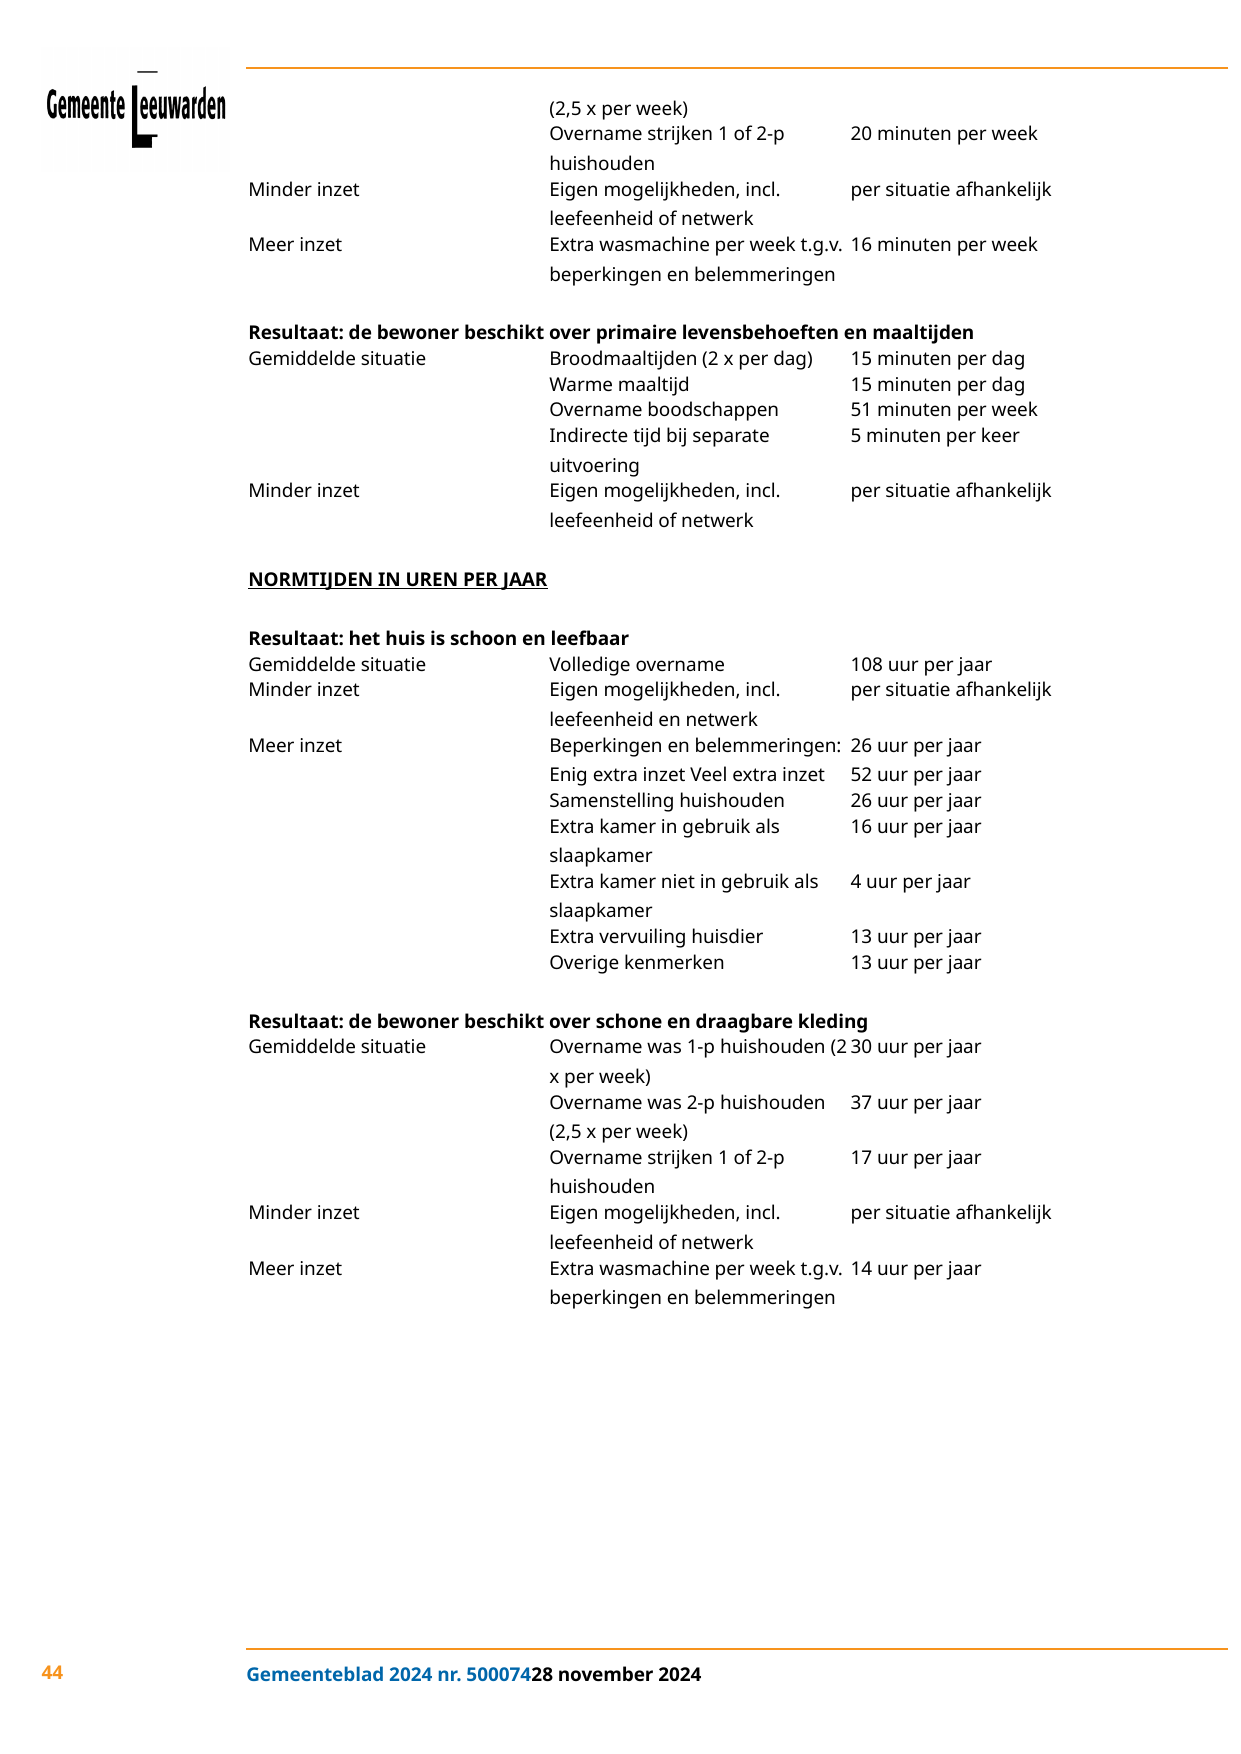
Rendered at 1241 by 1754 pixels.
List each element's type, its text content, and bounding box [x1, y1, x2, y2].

table_cell 17 uur per jaar [850, 1144, 1152, 1199]
table_header Resultaat: de bewoner beschikt over schone en draagbare kleding [248, 1008, 1152, 1033]
table_cell [850, 95, 1152, 121]
table_cell Broodmaaltijden (2 x per dag) [549, 345, 850, 371]
table_cell 16 minuten per week [850, 231, 1152, 286]
table_cell 37 uur per jaar [850, 1089, 1152, 1144]
table_cell Minder inzet [248, 1200, 549, 1255]
table_cell Overname strijken 1 of 2-p huishouden [549, 121, 850, 176]
picture [41, 47, 231, 172]
table_cell 15 minuten per dag [850, 345, 1152, 371]
table_cell Gemiddelde situatie [248, 651, 549, 676]
table_cell Samenstelling huishouden [549, 787, 850, 813]
table_cell Extra wasmachine per week t.g.v. beperkingen en belemmeringen [549, 1255, 850, 1310]
table_cell Eigen mogelijkheden, incl. leefeenheid of netwerk [549, 478, 850, 533]
table_cell Gemiddelde situatie [248, 1034, 549, 1199]
table_cell 16 uur per jaar [850, 813, 1152, 868]
table_cell Eigen mogelijkheden, incl. leefeenheid of netwerk [549, 176, 850, 231]
table_cell 26 uur per jaar [850, 787, 1152, 813]
table_header Resultaat: het huis is schoon en leefbaar [248, 625, 1152, 651]
table_cell Overname strijken 1 of 2-p huishouden [549, 1144, 850, 1199]
table_cell Volledige overname [549, 651, 850, 676]
table_cell Extra wasmachine per week t.g.v. beperkingen en belemmeringen [549, 231, 850, 286]
table_cell 30 uur per jaar [850, 1034, 1152, 1089]
table_cell 108 uur per jaar [850, 651, 1152, 676]
table_cell Extra kamer in gebruik als slaapkamer [549, 813, 850, 868]
table_cell Meer inzet [248, 1255, 549, 1310]
table_cell 13 uur per jaar [850, 924, 1152, 949]
table_cell Beperkingen en belemmeringen: Enig extra inzet Veel extra inzet [549, 732, 850, 787]
table_cell 15 minuten per dag [850, 371, 1152, 397]
table_cell Extra vervuiling huisdier [549, 924, 850, 949]
table_cell Extra kamer niet in gebruik als slaapkamer [549, 868, 850, 923]
table_cell Meer inzet [248, 231, 549, 286]
table_cell 20 minuten per week [850, 121, 1152, 176]
table_cell per situatie afhankelijk [850, 478, 1152, 533]
table_cell Overige kenmerken [549, 949, 850, 975]
table_cell Overname was 1-p huishouden (2 x per week) [549, 1034, 850, 1089]
table_header Resultaat: de bewoner beschikt over primaire levensbehoeften en maaltijden [248, 319, 1152, 345]
table_cell Gemiddelde situatie [248, 345, 549, 478]
table_cell Minder inzet [248, 676, 549, 732]
table_cell 14 uur per jaar [850, 1255, 1152, 1310]
table_cell 13 uur per jaar [850, 949, 1152, 975]
table_cell 4 uur per jaar [850, 868, 1152, 923]
table_cell Overname boodschappen [549, 397, 850, 422]
table_cell 26 uur per jaar 52 uur per jaar [850, 732, 1152, 787]
table_cell Minder inzet [248, 176, 549, 231]
table_cell Eigen mogelijkheden, incl. leefeenheid of netwerk [549, 1200, 850, 1255]
table_cell per situatie afhankelijk [850, 1200, 1152, 1255]
text NORMTIJDEN IN UREN PER JAAR [248, 566, 1152, 591]
table_cell 51 minuten per week [850, 397, 1152, 422]
table_cell Meer inzet [248, 732, 549, 975]
table_cell per situatie afhankelijk [850, 676, 1152, 732]
table_cell per situatie afhankelijk [850, 176, 1152, 231]
table_cell Eigen mogelijkheden, incl. leefeenheid en netwerk [549, 676, 850, 732]
table_cell 5 minuten per keer [850, 422, 1152, 478]
table_cell Overname was 2-p huishouden (2,5 x per week) [549, 1089, 850, 1144]
table_cell Minder inzet [248, 478, 549, 533]
table_cell (2,5 x per week) [549, 95, 850, 121]
table_cell [248, 95, 549, 176]
table_cell Indirecte tijd bij separate uitvoering [549, 422, 850, 478]
table_cell Warme maaltijd [549, 371, 850, 397]
